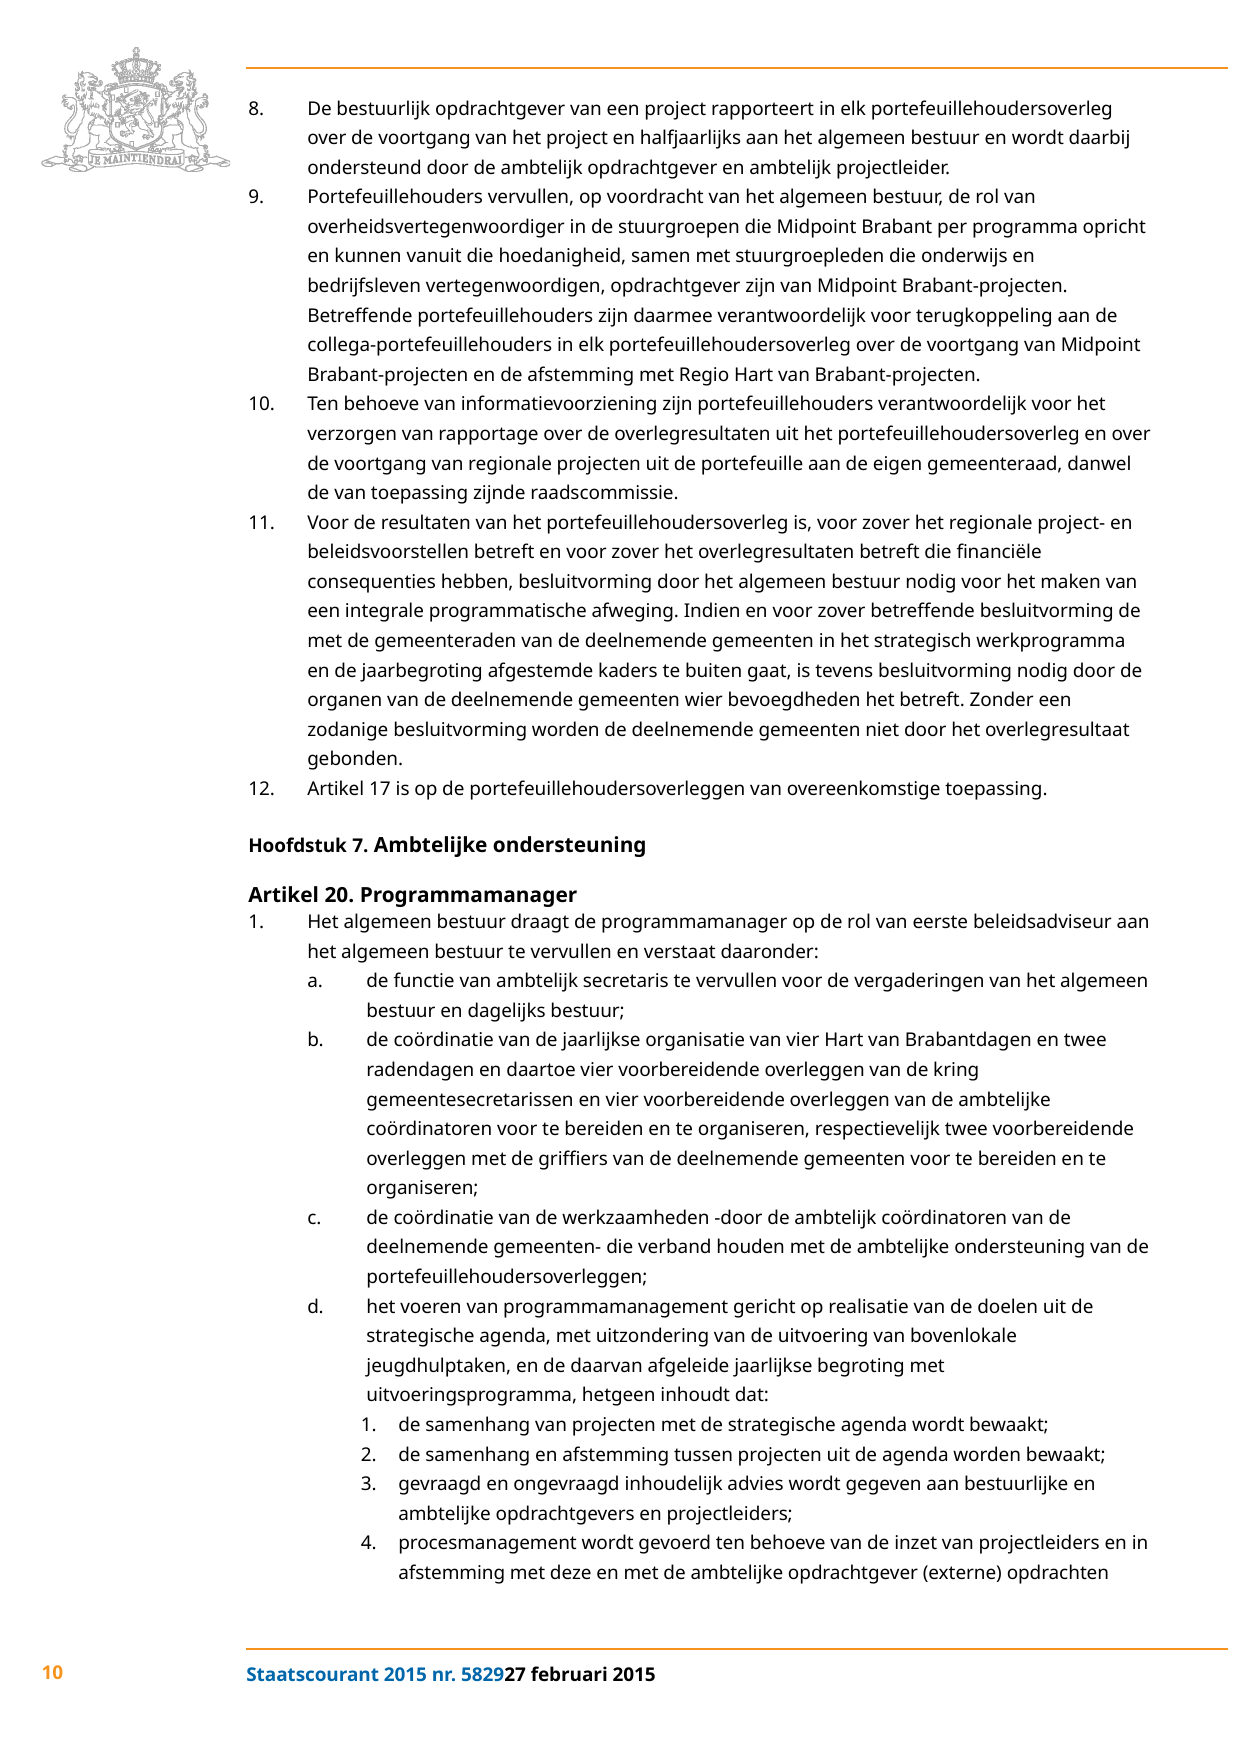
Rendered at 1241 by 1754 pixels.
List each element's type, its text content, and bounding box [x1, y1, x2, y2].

list de coördinatie van de werkzaamheden -door de ambtelijk coördinatoren van de deelnemende gemeenten- die verband houden met de ambtelijke ondersteuning van de portefeuillehoudersoverleggen; [307, 1204, 1152, 1289]
list De bestuurlijk opdrachtgever van een project rapporteert in elk portefeuillehoudersoverleg over de voortgang van het project en halfjaarlijks aan het algemeen bestuur en wordt daarbij ondersteund door de ambtelijk opdrachtgever en ambtelijk projectleider. [248, 95, 1152, 180]
text Hoofdstuk 7. Ambtelijke ondersteuning [248, 831, 1152, 859]
picture [41, 47, 231, 172]
list Het algemeen bestuur draagt de programmamanager op de rol van eerste beleidsadviseur aan het algemeen bestuur te vervullen en verstaat daaronder: [248, 908, 1152, 963]
list Artikel 17 is op de portefeuillehoudersoverleggen van overeenkomstige toepassing. [248, 775, 1152, 801]
list het voeren van programmamanagement gericht op realisatie van de doelen uit de strategische agenda, met uitzondering van de uitvoering van bovenlokale jeugdhulptaken, en de daarvan afgeleide jaarlijkse begroting met uitvoeringsprogramma, hetgeen inhoudt dat: [307, 1293, 1152, 1407]
text Artikel 20. Programmamanager [248, 880, 1152, 908]
list procesmanagement wordt gevoerd ten behoeve van de inzet van projectleiders en in afstemming met deze en met de ambtelijke opdrachtgever (externe) opdrachten [361, 1529, 1152, 1585]
list de samenhang van projecten met de strategische agenda wordt bewaakt; [361, 1411, 1152, 1437]
list Ten behoeve van informatievoorziening zijn portefeuillehouders verantwoordelijk voor het verzorgen van rapportage over de overlegresultaten uit het portefeuillehoudersoverleg en over de voortgang van regionale projecten uit de portefeuille aan de eigen gemeenteraad, danwel de van toepassing zijnde raadscommissie. [248, 391, 1152, 505]
list Voor de resultaten van het portefeuillehoudersoverleg is, voor zover het regionale project- en beleidsvoorstellen betreft en voor zover het overlegresultaten betreft die financiële consequenties hebben, besluitvorming door het algemeen bestuur nodig voor het maken van een integrale programmatische afweging. Indien en voor zover betreffende besluitvorming de met de gemeenteraden van de deelnemende gemeenten in het strategisch werkprogramma en de jaarbegroting afgestemde kaders te buiten gaat, is tevens besluitvorming nodig door de organen van de deelnemende gemeenten wier bevoegdheden het betreft. Zonder een zodanige besluitvorming worden de deelnemende gemeenten niet door het overlegresultaat gebonden. [248, 509, 1152, 771]
list de samenhang en afstemming tussen projecten uit de agenda worden bewaakt; [361, 1441, 1152, 1466]
list Portefeuillehouders vervullen, op voordracht van het algemeen bestuur, de rol van overheidsvertegenwoordiger in de stuurgroepen die Midpoint Brabant per programma opricht en kunnen vanuit die hoedanigheid, samen met stuurgroepleden die onderwijs en bedrijfsleven vertegenwoordigen, opdrachtgever zijn van Midpoint Brabant-projecten. Betreffende portefeuillehouders zijn daarmee verantwoordelijk voor terugkoppeling aan de collega-portefeuillehouders in elk portefeuillehoudersoverleg over de voortgang van Midpoint Brabant-projecten en de afstemming met Regio Hart van Brabant-projecten. [248, 183, 1152, 387]
list de functie van ambtelijk secretaris te vervullen voor de vergaderingen van het algemeen bestuur en dagelijks bestuur; [307, 967, 1152, 1023]
list gevraagd en ongevraagd inhoudelijk advies wordt gegeven aan bestuurlijke en ambtelijke opdrachtgevers en projectleiders; [361, 1470, 1152, 1526]
list de coördinatie van de jaarlijkse organisatie van vier Hart van Brabantdagen en twee radendagen en daartoe vier voorbereidende overleggen van de kring gemeentesecretarissen en vier voorbereidende overleggen van de ambtelijke coördinatoren voor te bereiden en te organiseren, respectievelijk twee voorbereidende overleggen met de griffiers van de deelnemende gemeenten voor te bereiden en te organiseren; [307, 1027, 1152, 1200]
